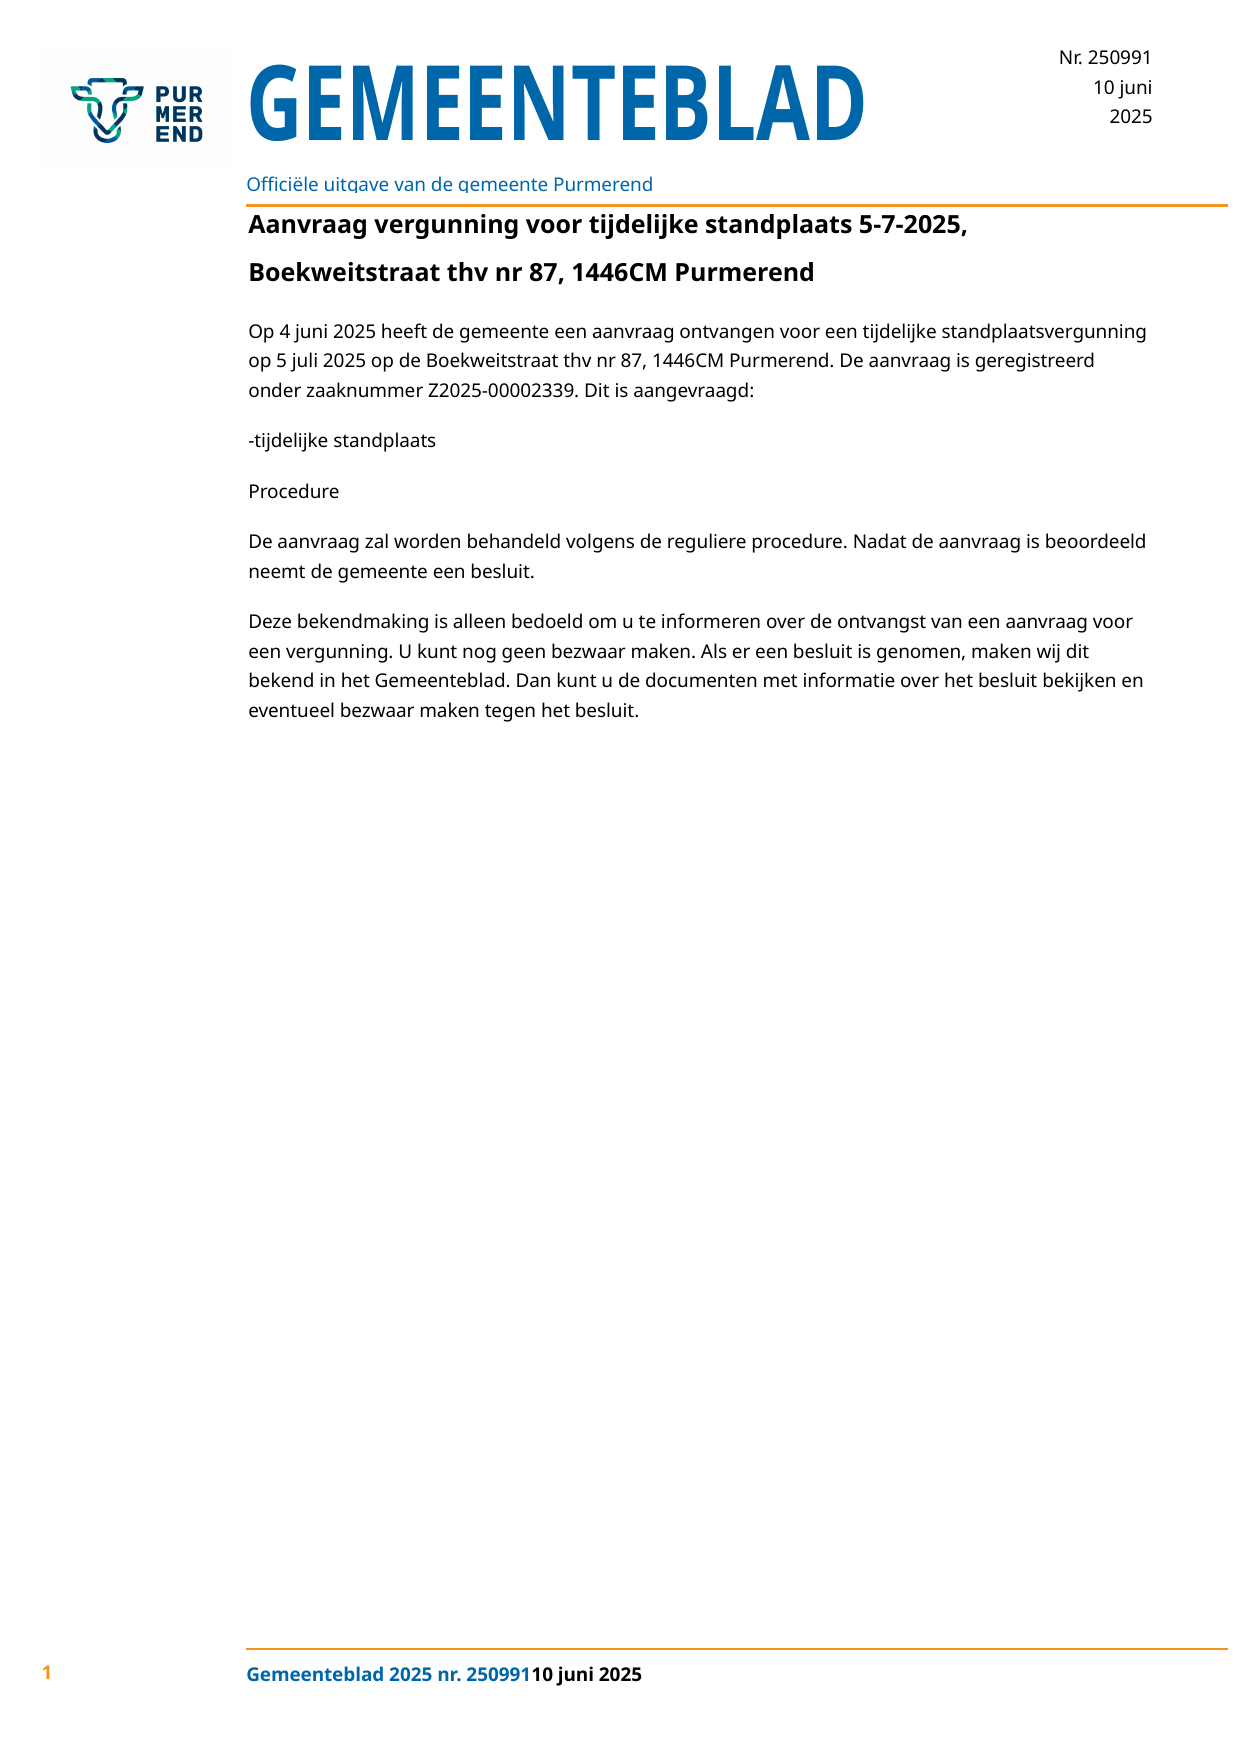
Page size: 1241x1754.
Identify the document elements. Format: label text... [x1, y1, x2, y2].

text Aanvraag vergunning voor tijdelijke standplaats 5-7-2025, Boekweitstraat thv nr 87, 1446CM Purmerend [248, 207, 1152, 288]
text De aanvraag zal worden behandeld volgens de reguliere procedure. Nadat de aanvraag is beoordeeld neemt de gemeente een besluit. [248, 528, 1152, 584]
text -tijdelijke standplaats [248, 427, 1152, 453]
text Op 4 juni 2025 heeft de gemeente een aanvraag ontvangen voor een tijdelijke standplaatsvergunning op 5 juli 2025 op de Boekweitstraat thv nr 87, 1446CM Purmerend. De aanvraag is geregistreerd onder zaaknummer Z2025-00002339. Dit is aangevraagd: [248, 318, 1152, 403]
picture [41, 47, 231, 172]
text Deze bekendmaking is alleen bedoeld om u te informeren over de ontvangst van een aanvraag voor een vergunning. U kunt nog geen bezwaar maken. Als er een besluit is genomen, maken wij dit bekend in het Gemeenteblad. Dan kunt u de documenten met informatie over het besluit bekijken en eventueel bezwaar maken tegen het besluit. [248, 608, 1152, 723]
text Procedure [248, 478, 1152, 504]
